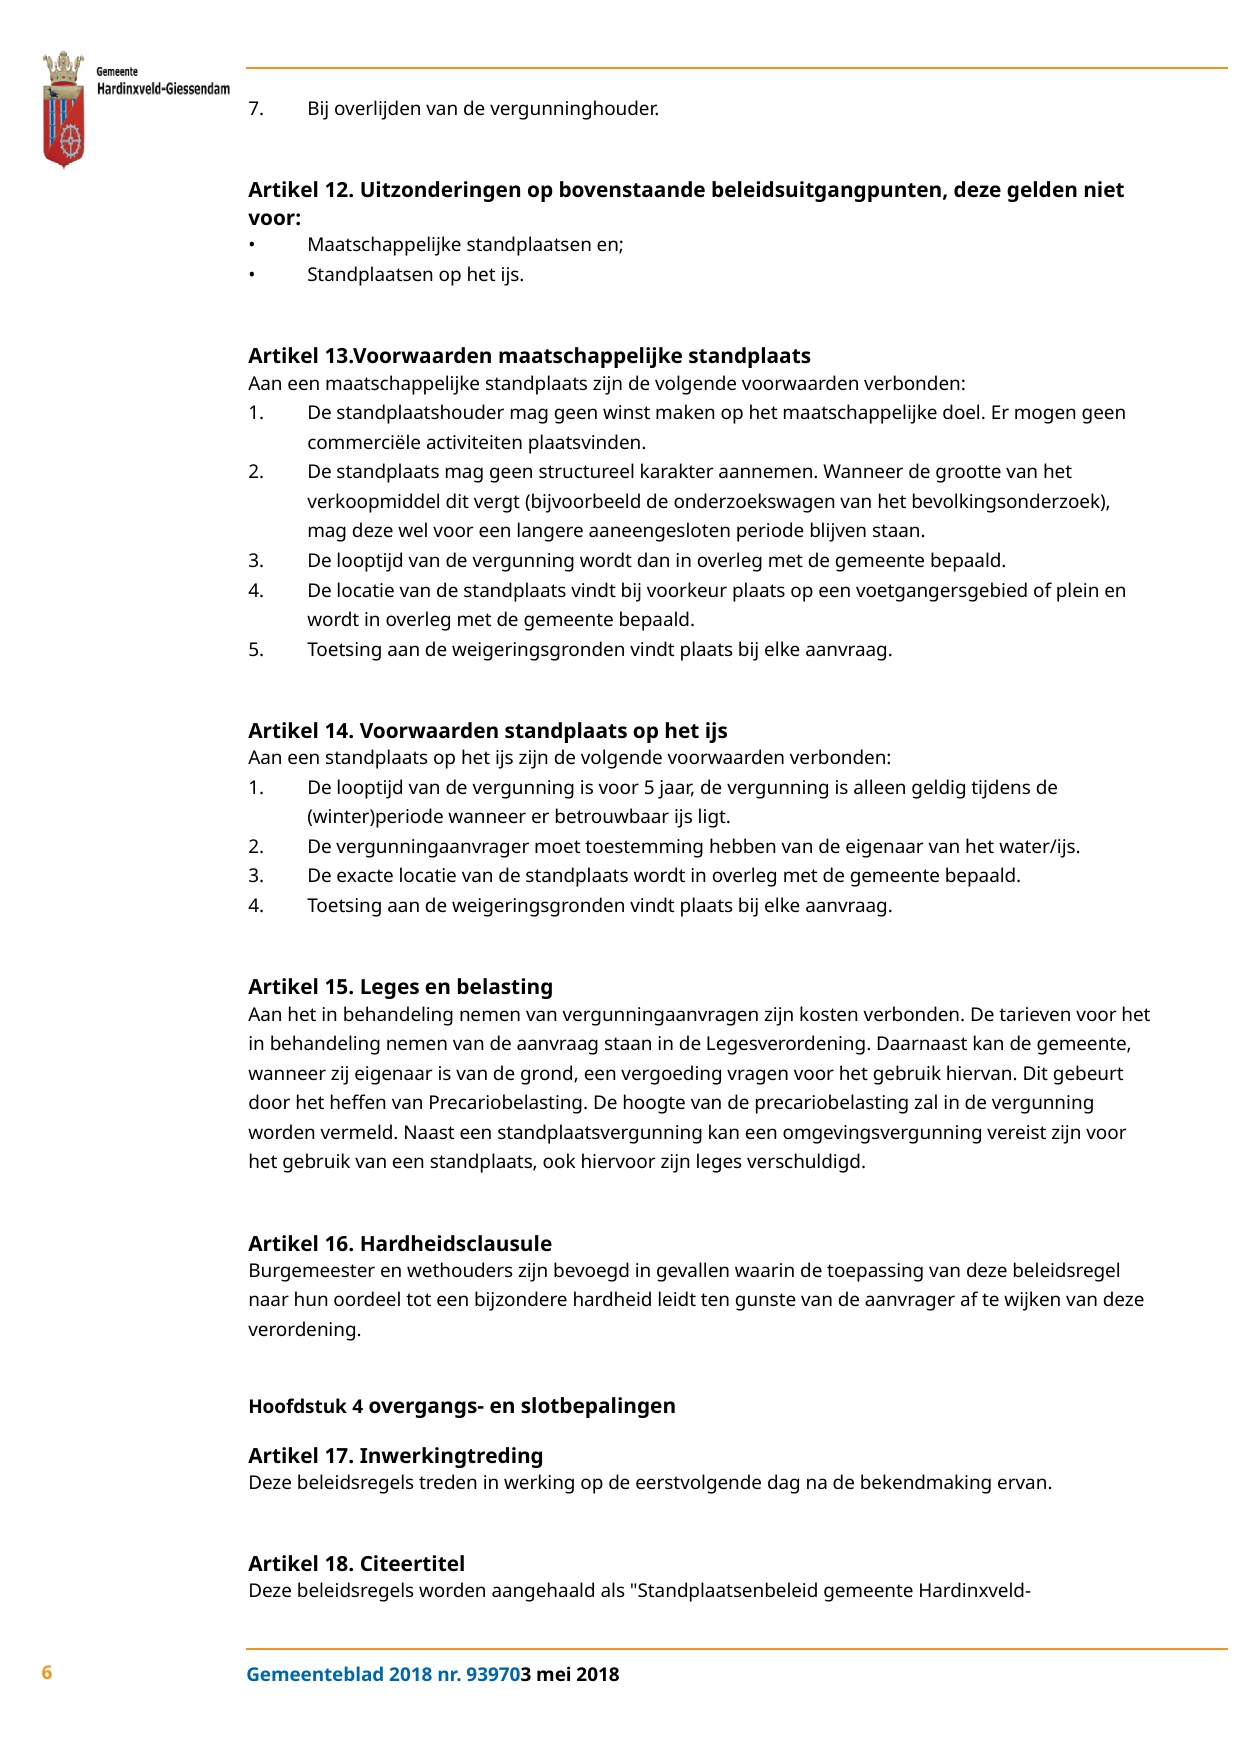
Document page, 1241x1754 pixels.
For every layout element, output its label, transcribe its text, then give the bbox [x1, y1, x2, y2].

list Bij overlijden van de vergunninghouder. [248, 95, 1152, 121]
list Standplaatsen op het ijs. [248, 261, 1152, 287]
list De looptijd van de vergunning wordt dan in overleg met de gemeente bepaald. [248, 547, 1152, 573]
list Toetsing aan de weigeringsgronden vindt plaats bij elke aanvraag. [248, 636, 1152, 662]
text Hoofdstuk 4 overgangs- en slotbepalingen [248, 1391, 1152, 1420]
text Burgemeester en wethouders zijn bevoegd in gevallen waarin de toepassing van deze beleidsregel naar hun oordeel tot een bijzondere hardheid leidt ten gunste van de aanvrager af te wijken van deze verordening. [248, 1257, 1152, 1342]
text Artikel 16. Hardheidsclausule [248, 1229, 1152, 1257]
text Aan een maatschappelijke standplaats zijn de volgende voorwaarden verbonden: [248, 370, 1152, 395]
text Deze beleidsregels worden aangehaald als "Standplaatsenbeleid gemeente Hardinxveld- [248, 1578, 1152, 1603]
text Artikel 15. Leges en belasting [248, 972, 1152, 1001]
list De locatie van de standplaats vindt bij voorkeur plaats op een voetgangersgebied of plein en wordt in overleg met de gemeente bepaald. [248, 577, 1152, 632]
list Toetsing aan de weigeringsgronden vindt plaats bij elke aanvraag. [248, 892, 1152, 918]
list De exacte locatie van de standplaats wordt in overleg met de gemeente bepaald. [248, 863, 1152, 888]
list De looptijd van de vergunning is voor 5 jaar, de vergunning is alleen geldig tijdens de (winter)periode wanneer er betrouwbaar ijs ligt. [248, 774, 1152, 829]
text Aan een standplaats op het ijs zijn de volgende voorwaarden verbonden: [248, 744, 1152, 770]
text Aan het in behandeling nemen van vergunningaanvragen zijn kosten verbonden. De tarieven voor het in behandeling nemen van de aanvraag staan in de Legesverordening. Daarnaast kan de gemeente, wanneer zij eigenaar is van de grond, een vergoeding vragen voor het gebruik hiervan. Dit gebeurt door het heffen van Precariobelasting. De hoogte van de precariobelasting zal in de vergunning worden vermeld. Naast een standplaatsvergunning kan een omgevingsvergunning vereist zijn voor het gebruik van een standplaats, ook hiervoor zijn leges verschuldigd. [248, 1001, 1152, 1174]
text Artikel 14. Voorwaarden standplaats op het ijs [248, 716, 1152, 744]
text Artikel 17. Inwerkingtreding [248, 1441, 1152, 1469]
list Maatschappelijke standplaatsen en; [248, 232, 1152, 257]
picture [41, 47, 231, 172]
text Artikel 12. Uitzonderingen op bovenstaande beleidsuitgangpunten, deze gelden niet voor: [248, 175, 1152, 232]
list De vergunningaanvrager moet toestemming hebben van de eigenaar van het water/ijs. [248, 833, 1152, 859]
list De standplaatshouder mag geen winst maken op het maatschappelijke doel. Er mogen geen commerciële activiteiten plaatsvinden. [248, 399, 1152, 454]
text Deze beleidsregels treden in werking op de eerstvolgende dag na de bekendmaking ervan. [248, 1469, 1152, 1495]
text Artikel 13.Voorwaarden maatschappelijke standplaats [248, 341, 1152, 370]
text Artikel 18. Citeertitel [248, 1549, 1152, 1578]
list De standplaats mag geen structureel karakter aannemen. Wanneer de grootte van het verkoopmiddel dit vergt (bijvoorbeeld de onderzoekswagen van het bevolkingsonderzoek), mag deze wel voor een langere aaneengesloten periode blijven staan. [248, 458, 1152, 543]
